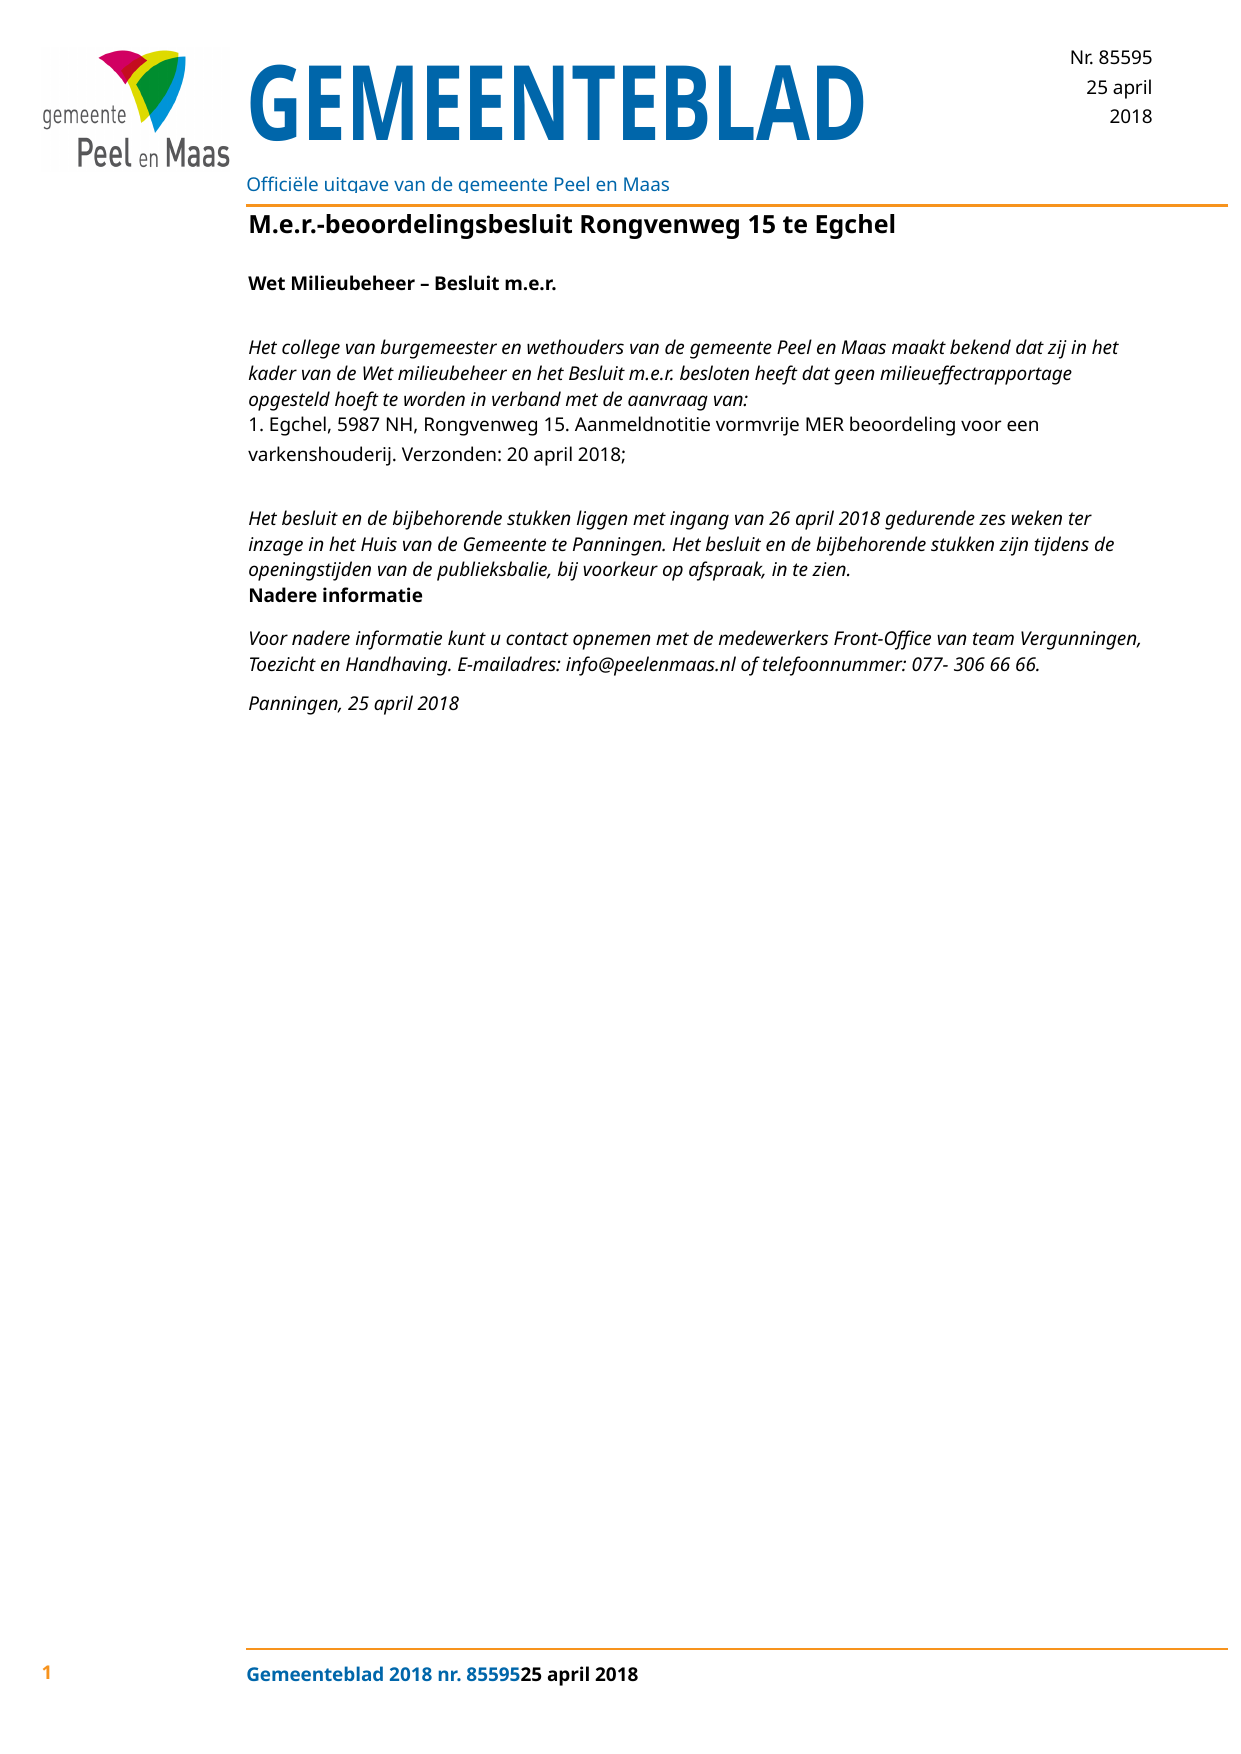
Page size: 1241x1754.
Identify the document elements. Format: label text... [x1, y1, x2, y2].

text 1. Egchel, 5987 NH, Rongvenweg 15. Aanmeldnotitie vormvrije MER beoordeling voor een varkenshouderij. Verzonden: 20 april 2018; [248, 411, 1152, 467]
text Voor nadere informatie kunt u contact opnemen met de medewerkers Front-Office van team Vergunningen, Toezicht en Handhaving. E-mailadres: info@peelenmaas.nl of telefoonnummer: 077- 306 66 66. [248, 625, 1152, 677]
text Het college van burgemeester en wethouders van de gemeente Peel en Maas maakt bekend dat zij in het kader van de Wet milieubeheer en het Besluit m.e.r. besloten heeft dat geen milieueffectrapportage opgesteld hoeft te worden in verband met de aanvraag van: [248, 334, 1152, 411]
picture [41, 47, 231, 172]
text Het besluit en de bijbehorende stukken liggen met ingang van 26 april 2018 gedurende zes weken ter inzage in het Huis van de Gemeente te Panningen. Het besluit en de bijbehorende stukken zijn tijdens de openingstijden van de publieksbalie, bij voorkeur op afspraak, in te zien. [248, 505, 1152, 582]
text Nadere informatie [248, 582, 1152, 608]
text Wet Milieubeheer – Besluit m.e.r. [248, 270, 1152, 296]
text Panningen, 25 april 2018 [248, 690, 1152, 716]
text M.e.r.-beoordelingsbesluit Rongvenweg 15 te Egchel [248, 207, 1152, 241]
